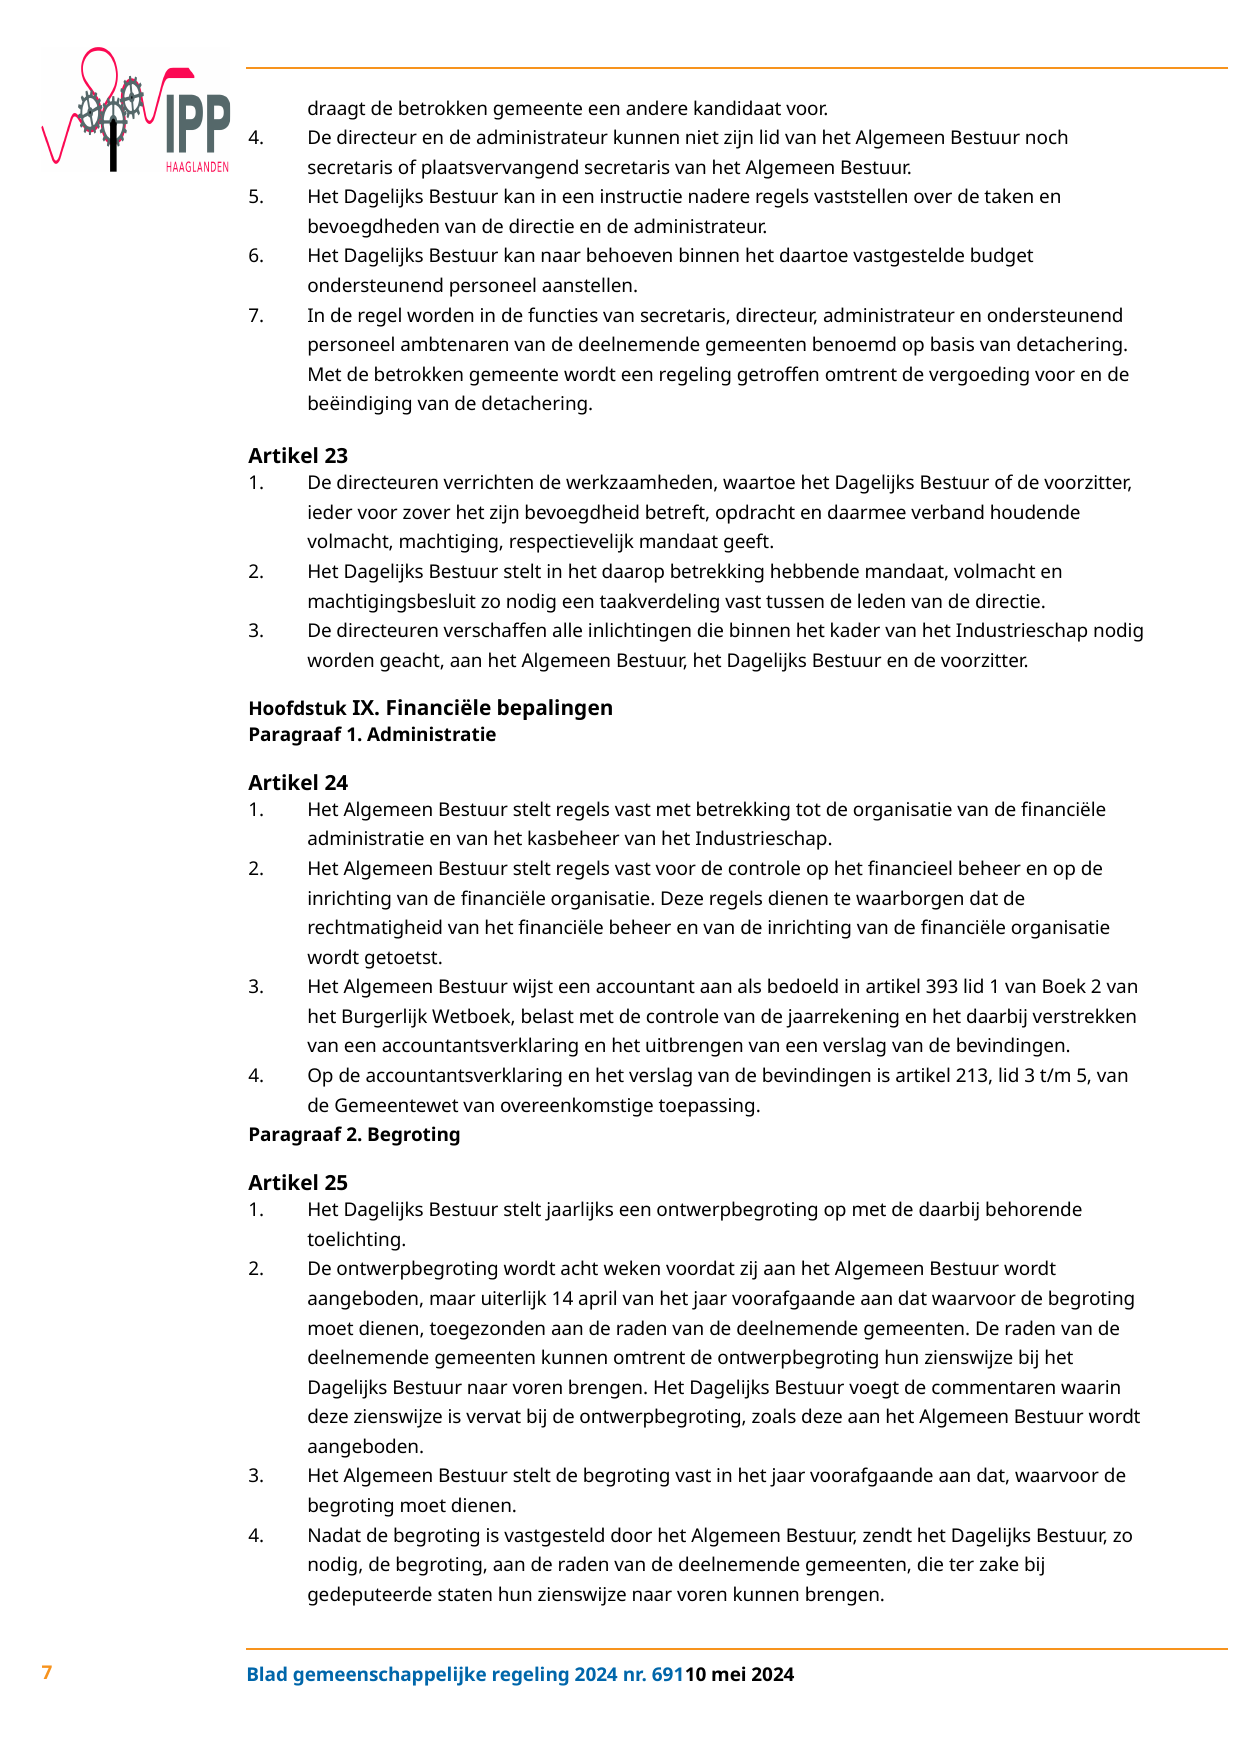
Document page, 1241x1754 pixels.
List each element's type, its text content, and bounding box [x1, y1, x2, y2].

list Het Dagelijks Bestuur kan in een instructie nadere regels vaststellen over de taken en bevoegdheden van de directie en de administrateur. [248, 183, 1152, 239]
list In de regel worden in de functies van secretaris, directeur, administrateur en ondersteunend personeel ambtenaren van de deelnemende gemeenten benoemd op basis van detachering. Met de betrokken gemeente wordt een regeling getroffen omtrent de vergoeding voor en de beëindiging van de detachering. [248, 302, 1152, 416]
list Het Algemeen Bestuur wijst een accountant aan als bedoeld in artikel 393 lid 1 van Boek 2 van het Burgerlijk Wetboek, belast met de controle van de jaarrekening en het daarbij verstrekken van een accountantsverklaring en het uitbrengen van een verslag van de bevindingen. [248, 973, 1152, 1058]
list Op de accountantsverklaring en het verslag van de bevindingen is artikel 213, lid 3 t/m 5, van de Gemeentewet van overeenkomstige toepassing. [248, 1062, 1152, 1118]
list De directeur en de administrateur kunnen niet zijn lid van het Algemeen Bestuur noch secretaris of plaatsvervangend secretaris van het Algemeen Bestuur. [248, 124, 1152, 180]
list De ontwerpbegroting wordt acht weken voordat zij aan het Algemeen Bestuur wordt aangeboden, maar uiterlijk 14 april van het jaar voorafgaande aan dat waarvoor de begroting moet dienen, toegezonden aan de raden van de deelnemende gemeenten. De raden van de deelnemende gemeenten kunnen omtrent de ontwerpbegroting hun zienswijze bij het Dagelijks Bestuur naar voren brengen. Het Dagelijks Bestuur voegt de commentaren waarin deze zienswijze is vervat bij de ontwerpbegroting, zoals deze aan het Algemeen Bestuur wordt aangeboden. [248, 1256, 1152, 1459]
list Nadat de begroting is vastgesteld door het Algemeen Bestuur, zendt het Dagelijks Bestuur, zo nodig, de begroting, aan de raden van de deelnemende gemeenten, die ter zake bij gedeputeerde staten hun zienswijze naar voren kunnen brengen. [248, 1522, 1152, 1607]
text Artikel 24 [248, 768, 1152, 796]
list De directeuren verschaffen alle inlichtingen die binnen het kader van het Industrieschap nodig worden geacht, aan het Algemeen Bestuur, het Dagelijks Bestuur en de voorzitter. [248, 617, 1152, 673]
text Artikel 25 [248, 1168, 1152, 1196]
text Artikel 23 [248, 441, 1152, 469]
list Het Algemeen Bestuur stelt regels vast voor de controle op het financieel beheer en op de inrichting van de financiële organisatie. Deze regels dienen te waarborgen dat de rechtmatigheid van het financiële beheer en van de inrichting van de financiële organisatie wordt getoetst. [248, 855, 1152, 970]
list Het Dagelijks Bestuur stelt jaarlijks een ontwerpbegroting op met de daarbij behorende toelichting. [248, 1196, 1152, 1252]
list Het Algemeen Bestuur stelt de begroting vast in het jaar voorafgaande aan dat, waarvoor de begroting moet dienen. [248, 1463, 1152, 1518]
text Paragraaf 2. Begroting [248, 1121, 1152, 1147]
list Het Dagelijks Bestuur kan naar behoeven binnen het daartoe vastgestelde budget ondersteunend personeel aanstellen. [248, 243, 1152, 298]
list Het Algemeen Bestuur stelt regels vast met betrekking tot de organisatie van de financiële administratie en van het kasbeheer van het Industrieschap. [248, 796, 1152, 851]
picture [41, 47, 231, 172]
list draagt de betrokken gemeente een andere kandidaat voor. [248, 95, 1152, 121]
list Het Dagelijks Bestuur stelt in het daarop betrekking hebbende mandaat, volmacht en machtigingsbesluit zo nodig een taakverdeling vast tussen de leden van de directie. [248, 558, 1152, 613]
text Paragraaf 1. Administratie [248, 721, 1152, 747]
text Hoofdstuk IX. Financiële bepalingen [248, 693, 1152, 721]
list De directeuren verrichten de werkzaamheden, waartoe het Dagelijks Bestuur of de voorzitter, ieder voor zover het zijn bevoegdheid betreft, opdracht en daarmee verband houdende volmacht, machtiging, respectievelijk mandaat geeft. [248, 469, 1152, 554]
